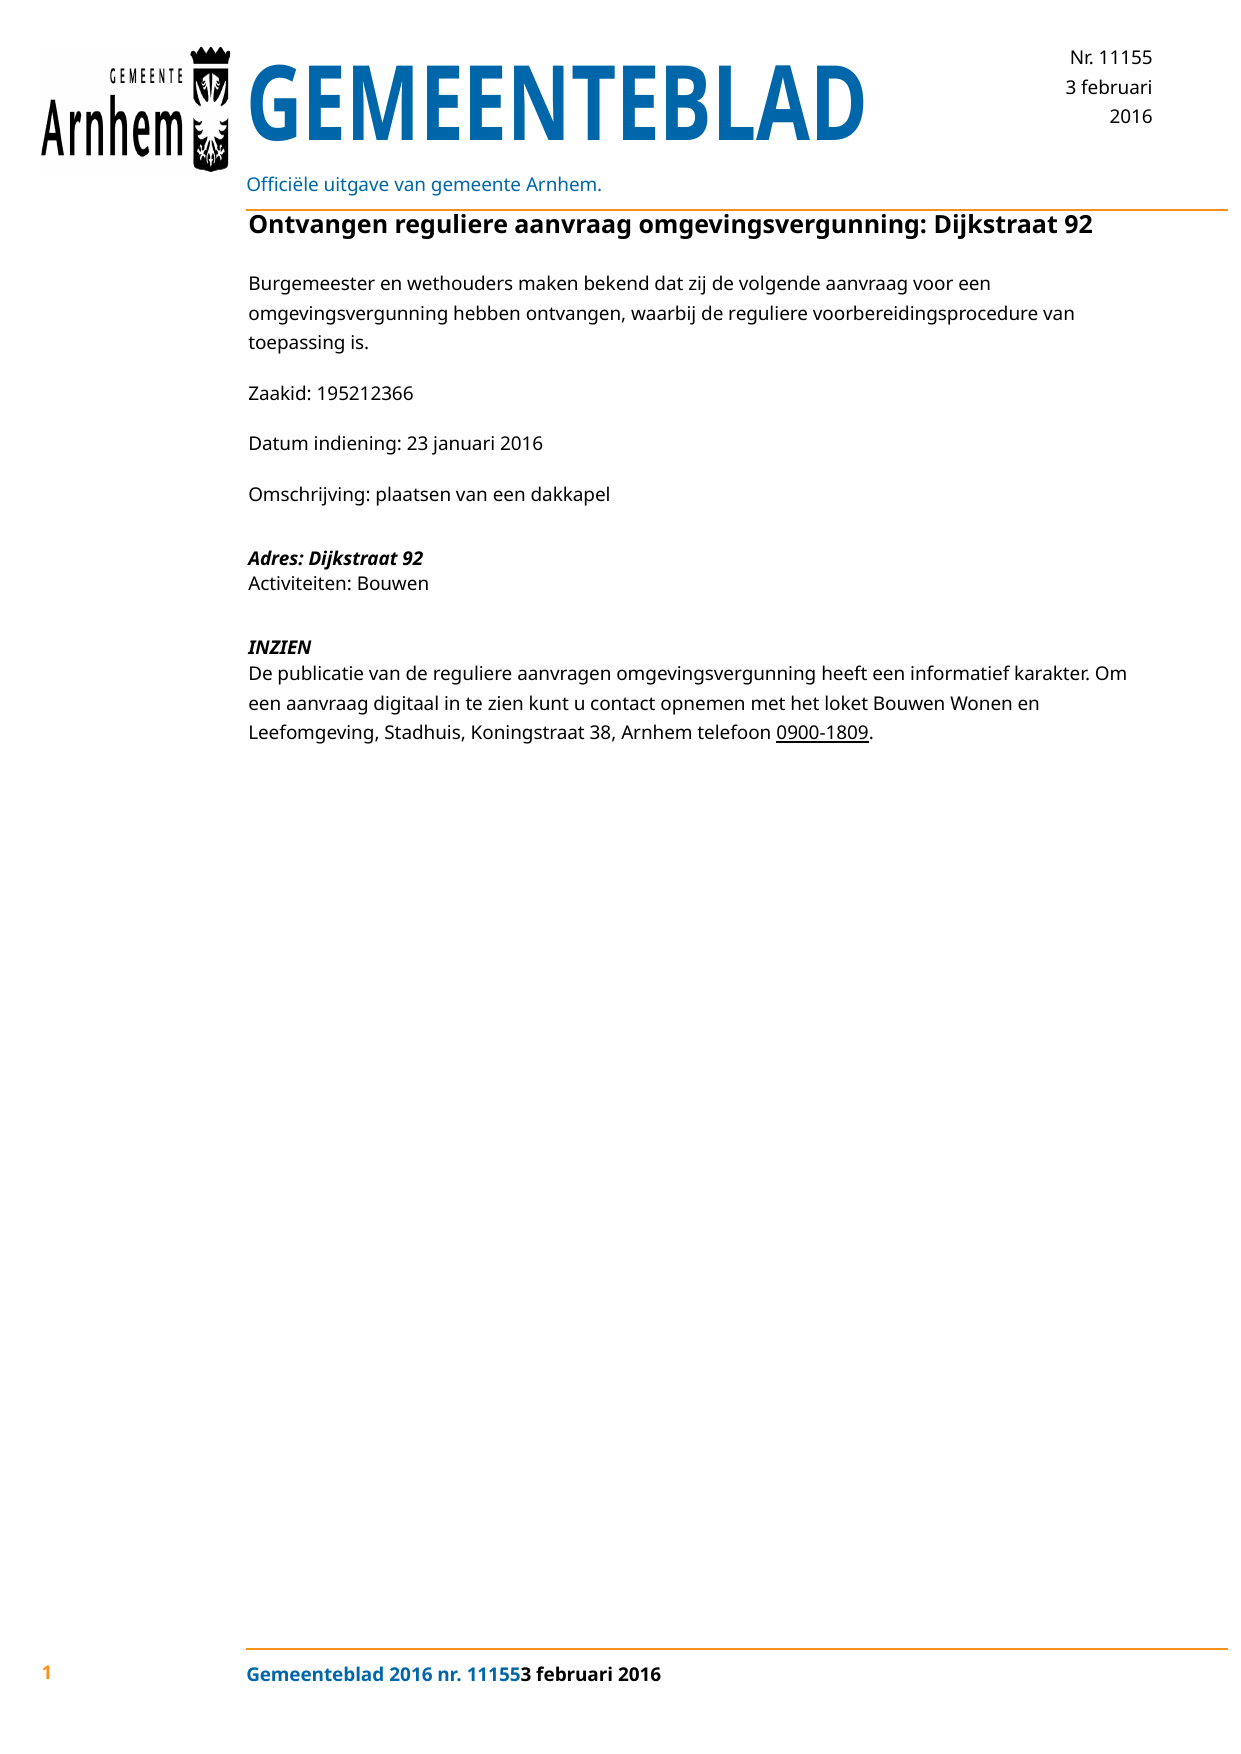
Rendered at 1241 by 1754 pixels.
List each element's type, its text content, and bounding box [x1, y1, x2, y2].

text Zaakid: 195212366 [248, 380, 1152, 406]
text Activiteiten: Bouwen [248, 570, 1152, 596]
text De publicatie van de reguliere aanvragen omgevingsvergunning heeft een informatief karakter. Om een aanvraag digitaal in te zien kunt u contact opnemen met het loket Bouwen Wonen en Leefomgeving, Stadhuis, Koningstraat 38, Arnhem telefoon 0900-1809. [248, 660, 1152, 745]
text INZIEN [248, 634, 1152, 660]
text Burgemeester en wethouders maken bekend dat zij de volgende aanvraag voor een omgevingsvergunning hebben ontvangen, waarbij de reguliere voorbereidingsprocedure van toepassing is. [248, 270, 1152, 355]
text Omschrijving: plaatsen van een dakkapel [248, 481, 1152, 506]
text Adres: Dijkstraat 92 [248, 545, 1152, 570]
text Datum indiening: 23 januari 2016 [248, 430, 1152, 456]
picture [41, 47, 231, 172]
text Ontvangen reguliere aanvraag omgevingsvergunning: Dijkstraat 92 [248, 211, 1152, 241]
